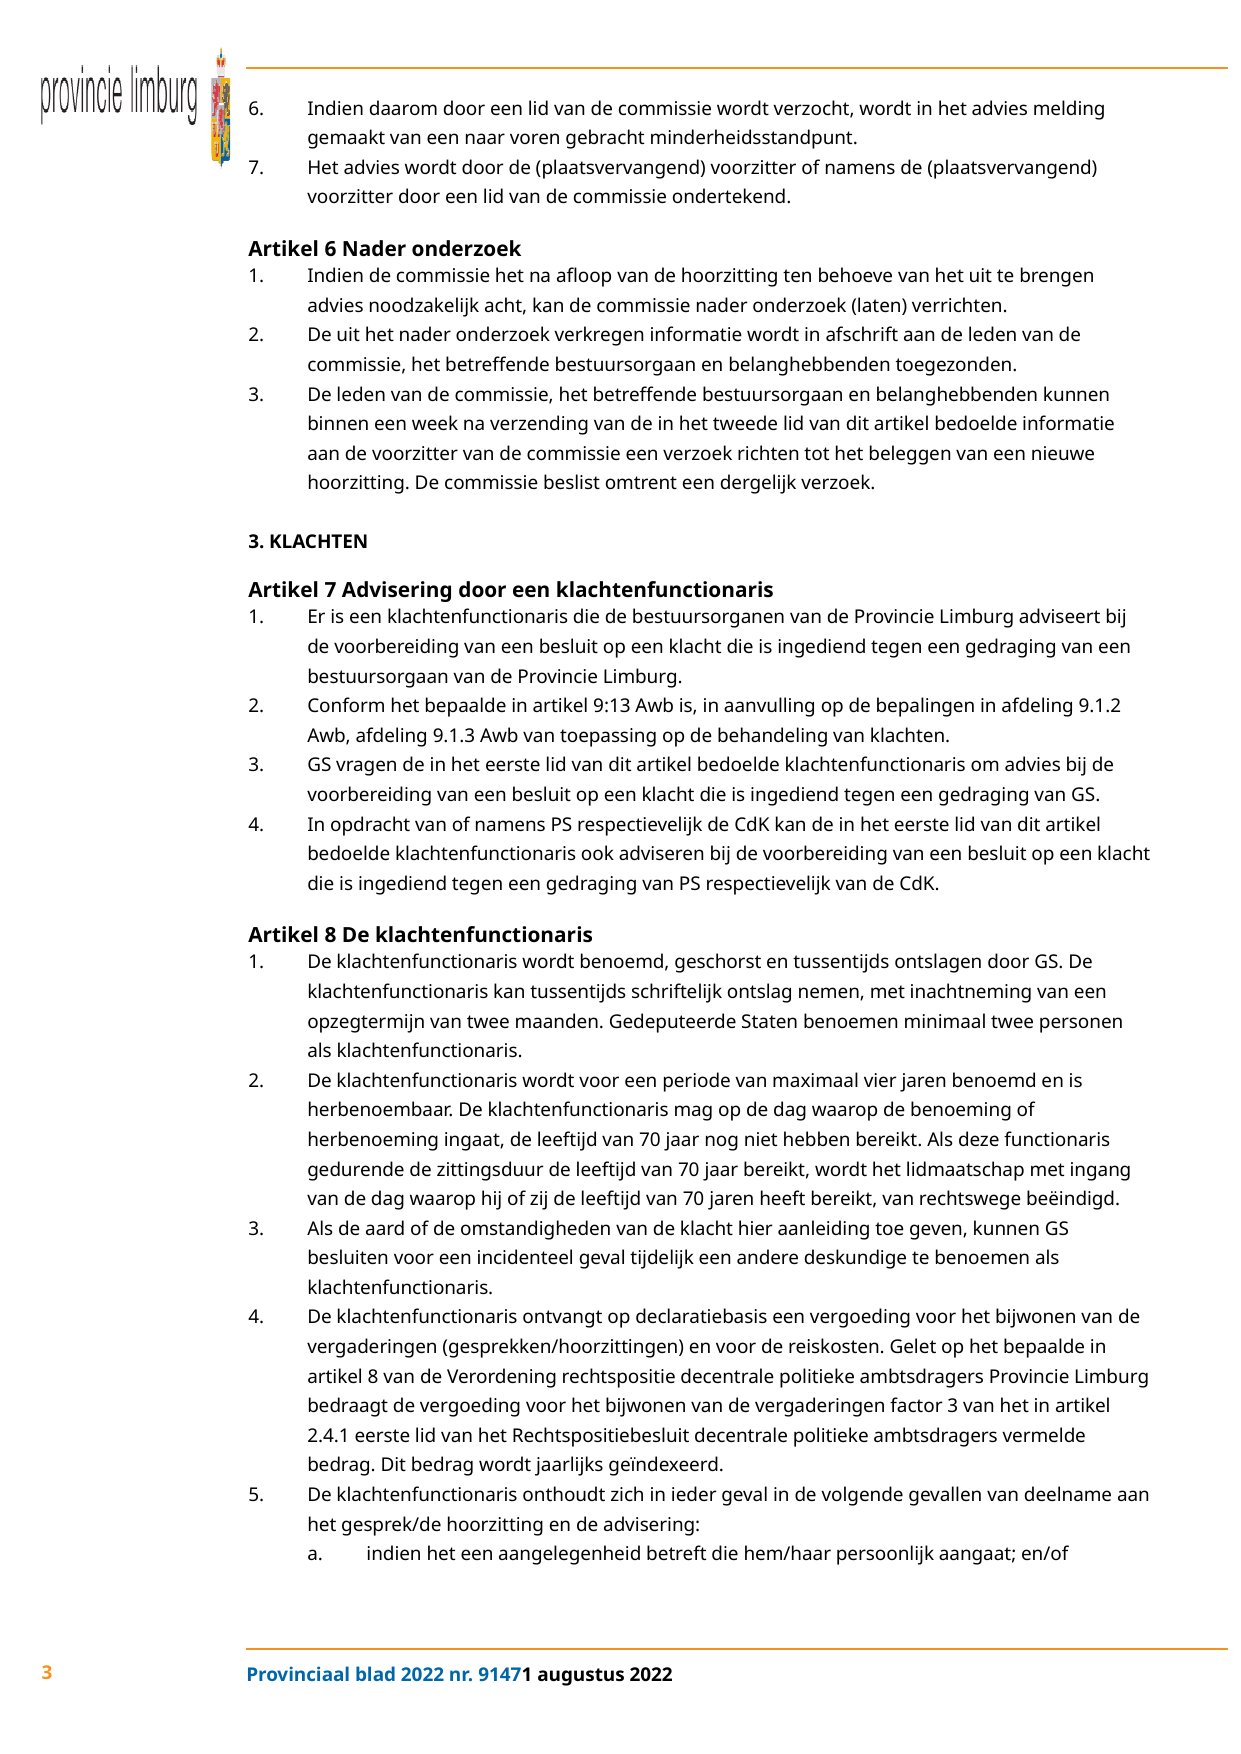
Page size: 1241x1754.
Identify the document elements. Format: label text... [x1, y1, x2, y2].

list Indien daarom door een lid van de commissie wordt verzocht, wordt in het advies melding gemaakt van een naar voren gebracht minderheidsstandpunt. [248, 95, 1152, 150]
text 3. KLACHTEN [248, 529, 1152, 554]
list indien het een aangelegenheid betreft die hem/haar persoonlijk aangaat; en/of [307, 1540, 1152, 1566]
list Er is een klachtenfunctionaris die de bestuursorganen van de Provincie Limburg adviseert bij de voorbereiding van een besluit op een klacht die is ingediend tegen een gedraging van een bestuursorgaan van de Provincie Limburg. [248, 604, 1152, 688]
list De klachtenfunctionaris wordt voor een periode van maximaal vier jaren benoemd en is herbenoembaar. De klachtenfunctionaris mag op de dag waarop de benoeming of herbenoeming ingaat, de leeftijd van 70 jaar nog niet hebben bereikt. Als deze functionaris gedurende de zittingsduur de leeftijd van 70 jaar bereikt, wordt het lidmaatschap met ingang van de dag waarop hij of zij de leeftijd van 70 jaren heeft bereikt, van rechtswege beëindigd. [248, 1067, 1152, 1211]
list Indien de commissie het na afloop van de hoorzitting ten behoeve van het uit te brengen advies noodzakelijk acht, kan de commissie nader onderzoek (laten) verrichten. [248, 262, 1152, 318]
text Artikel 7 Advisering door een klachtenfunctionaris [248, 575, 1152, 604]
list GS vragen de in het eerste lid van dit artikel bedoelde klachtenfunctionaris om advies bij de voorbereiding van een besluit op een klacht die is ingediend tegen een gedraging van GS. [248, 752, 1152, 807]
picture [41, 47, 231, 172]
list Conform het bepaalde in artikel 9:13 Awb is, in aanvulling op de bepalingen in afdeling 9.1.2 Awb, afdeling 9.1.3 Awb van toepassing op de behandeling van klachten. [248, 692, 1152, 748]
text Artikel 6 Nader onderzoek [248, 234, 1152, 262]
list De klachtenfunctionaris wordt benoemd, geschorst en tussentijds ontslagen door GS. De klachtenfunctionaris kan tussentijds schriftelijk ontslag nemen, met inachtneming van een opzegtermijn van twee maanden. Gedeputeerde Staten benoemen minimaal twee personen als klachtenfunctionaris. [248, 949, 1152, 1063]
list De uit het nader onderzoek verkregen informatie wordt in afschrift aan de leden van de commissie, het betreffende bestuursorgaan en belanghebbenden toegezonden. [248, 322, 1152, 377]
list De klachtenfunctionaris ontvangt op declaratiebasis een vergoeding voor het bijwonen van de vergaderingen (gesprekken/hoorzittingen) en voor de reiskosten. Gelet op het bepaalde in artikel 8 van de Verordening rechtspositie decentrale politieke ambtsdragers Provincie Limburg bedraagt de vergoeding voor het bijwonen van de vergaderingen factor 3 van het in artikel 2.4.1 eerste lid van het Rechtspositiebesluit decentrale politieke ambtsdragers vermelde bedrag. Dit bedrag wordt jaarlijks geïndexeerd. [248, 1304, 1152, 1477]
text Artikel 8 De klachtenfunctionaris [248, 920, 1152, 949]
list Het advies wordt door de (plaatsvervangend) voorzitter of namens de (plaatsvervangend) voorzitter door een lid van de commissie ondertekend. [248, 154, 1152, 209]
list Als de aard of de omstandigheden van de klacht hier aanleiding toe geven, kunnen GS besluiten voor een incidenteel geval tijdelijk een andere deskundige te benoemen als klachtenfunctionaris. [248, 1215, 1152, 1300]
list De klachtenfunctionaris onthoudt zich in ieder geval in de volgende gevallen van deelname aan het gesprek/de hoorzitting en de advisering: [248, 1481, 1152, 1537]
list De leden van de commissie, het betreffende bestuursorgaan en belanghebbenden kunnen binnen een week na verzending van de in het tweede lid van dit artikel bedoelde informatie aan de voorzitter van de commissie een verzoek richten tot het beleggen van een nieuwe hoorzitting. De commissie beslist omtrent een dergelijk verzoek. [248, 381, 1152, 495]
list In opdracht van of namens PS respectievelijk de CdK kan de in het eerste lid van dit artikel bedoelde klachtenfunctionaris ook adviseren bij de voorbereiding van een besluit op een klacht die is ingediend tegen een gedraging van PS respectievelijk van de CdK. [248, 811, 1152, 896]
